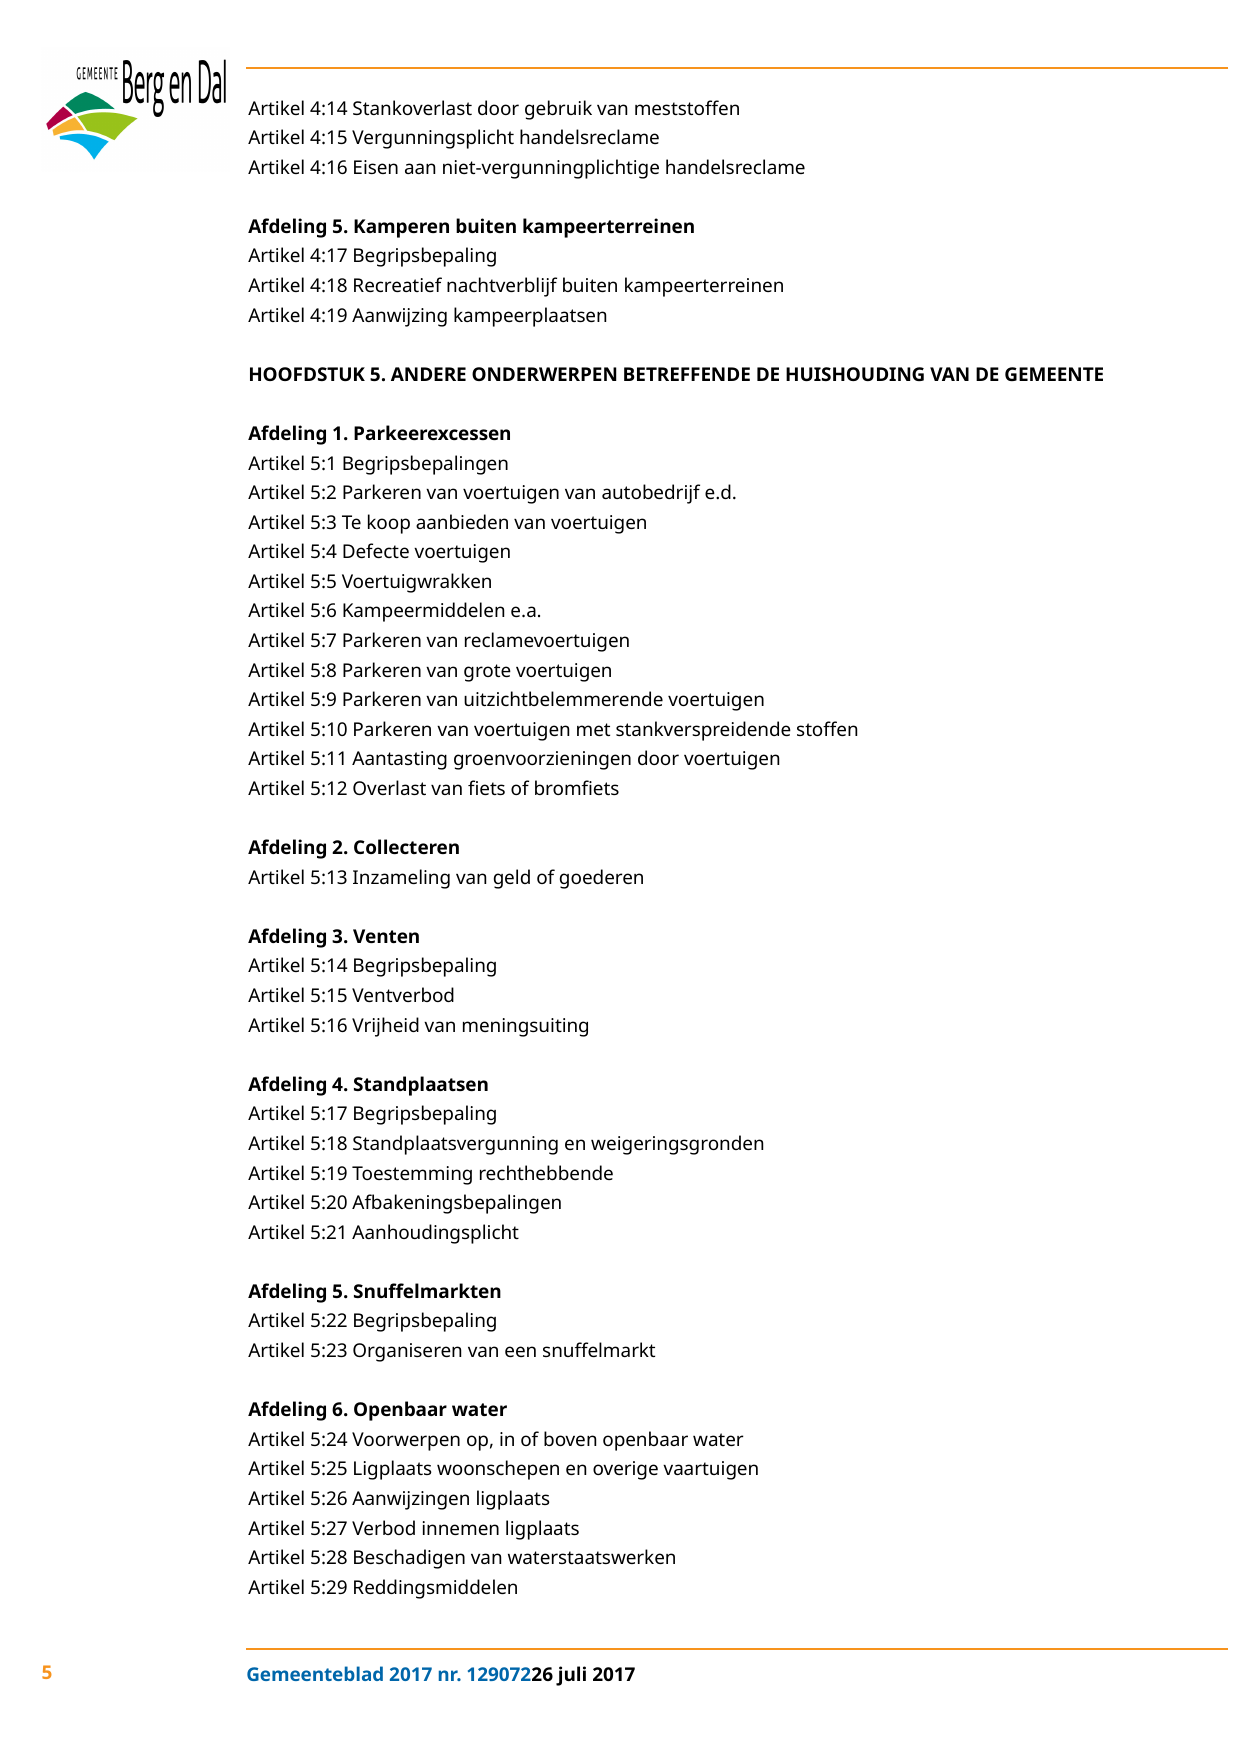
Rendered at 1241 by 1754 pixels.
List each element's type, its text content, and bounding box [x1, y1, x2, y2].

text Artikel 5:2 Parkeren van voertuigen van autobedrijf e.d. [248, 479, 1152, 505]
text Artikel 5:5 Voertuigwrakken [248, 568, 1152, 594]
text Artikel 5:11 Aantasting groenvoorzieningen door voertuigen [248, 746, 1152, 771]
text Afdeling 5. Snuffelmarkten [248, 1278, 1152, 1304]
text Afdeling 5. Kamperen buiten kampeerterreinen [248, 213, 1152, 239]
text Artikel 5:13 Inzameling van geld of goederen [248, 864, 1152, 890]
text Artikel 5:22 Begripsbepaling [248, 1308, 1152, 1333]
text Artikel 5:9 Parkeren van uitzichtbelemmerende voertuigen [248, 686, 1152, 712]
text Artikel 5:6 Kampeermiddelen e.a. [248, 598, 1152, 623]
text Artikel 5:1 Begripsbepalingen [248, 450, 1152, 476]
text Artikel 5:29 Reddingsmiddelen [248, 1574, 1152, 1600]
text Artikel 4:16 Eisen aan niet-vergunningplichtige handelsreclame [248, 154, 1152, 180]
text Artikel 5:28 Beschadigen van waterstaatswerken [248, 1544, 1152, 1570]
text Artikel 5:21 Aanhoudingsplicht [248, 1219, 1152, 1245]
text Artikel 5:24 Voorwerpen op, in of boven openbaar water [248, 1426, 1152, 1452]
text Artikel 5:7 Parkeren van reclamevoertuigen [248, 627, 1152, 653]
text Artikel 5:19 Toestemming rechthebbende [248, 1160, 1152, 1186]
text Afdeling 1. Parkeerexcessen [248, 420, 1152, 446]
text Artikel 5:17 Begripsbepaling [248, 1101, 1152, 1126]
text Afdeling 4. Standplaatsen [248, 1071, 1152, 1097]
text Artikel 5:16 Vrijheid van meningsuiting [248, 1012, 1152, 1038]
text Artikel 5:8 Parkeren van grote voertuigen [248, 657, 1152, 683]
text Artikel 5:3 Te koop aanbieden van voertuigen [248, 509, 1152, 535]
text Artikel 4:14 Stankoverlast door gebruik van meststoffen [248, 95, 1152, 121]
text Artikel 5:26 Aanwijzingen ligplaats [248, 1485, 1152, 1511]
text Artikel 4:15 Vergunningsplicht handelsreclame [248, 124, 1152, 150]
text Artikel 5:20 Afbakeningsbepalingen [248, 1189, 1152, 1215]
text Afdeling 6. Openbaar water [248, 1396, 1152, 1422]
text Artikel 5:14 Begripsbepaling [248, 953, 1152, 978]
text Artikel 5:18 Standplaatsvergunning en weigeringsgronden [248, 1130, 1152, 1156]
text Artikel 5:4 Defecte voertuigen [248, 538, 1152, 564]
text Artikel 5:27 Verbod innemen ligplaats [248, 1515, 1152, 1541]
picture [41, 47, 231, 172]
text Afdeling 2. Collecteren [248, 834, 1152, 860]
text Artikel 5:23 Organiseren van een snuffelmarkt [248, 1337, 1152, 1363]
text Artikel 4:19 Aanwijzing kampeerplaatsen [248, 302, 1152, 328]
text Artikel 5:12 Overlast van fiets of bromfiets [248, 775, 1152, 801]
text Artikel 4:17 Begripsbepaling [248, 243, 1152, 268]
text Artikel 5:25 Ligplaats woonschepen en overige vaartuigen [248, 1456, 1152, 1481]
text Artikel 5:15 Ventverbod [248, 982, 1152, 1008]
text Afdeling 3. Venten [248, 923, 1152, 949]
text HOOFDSTUK 5. ANDERE ONDERWERPEN BETREFFENDE DE HUISHOUDING VAN DE GEMEENTE [248, 361, 1152, 387]
text Artikel 5:10 Parkeren van voertuigen met stankverspreidende stoffen [248, 716, 1152, 742]
text Artikel 4:18 Recreatief nachtverblijf buiten kampeerterreinen [248, 272, 1152, 298]
